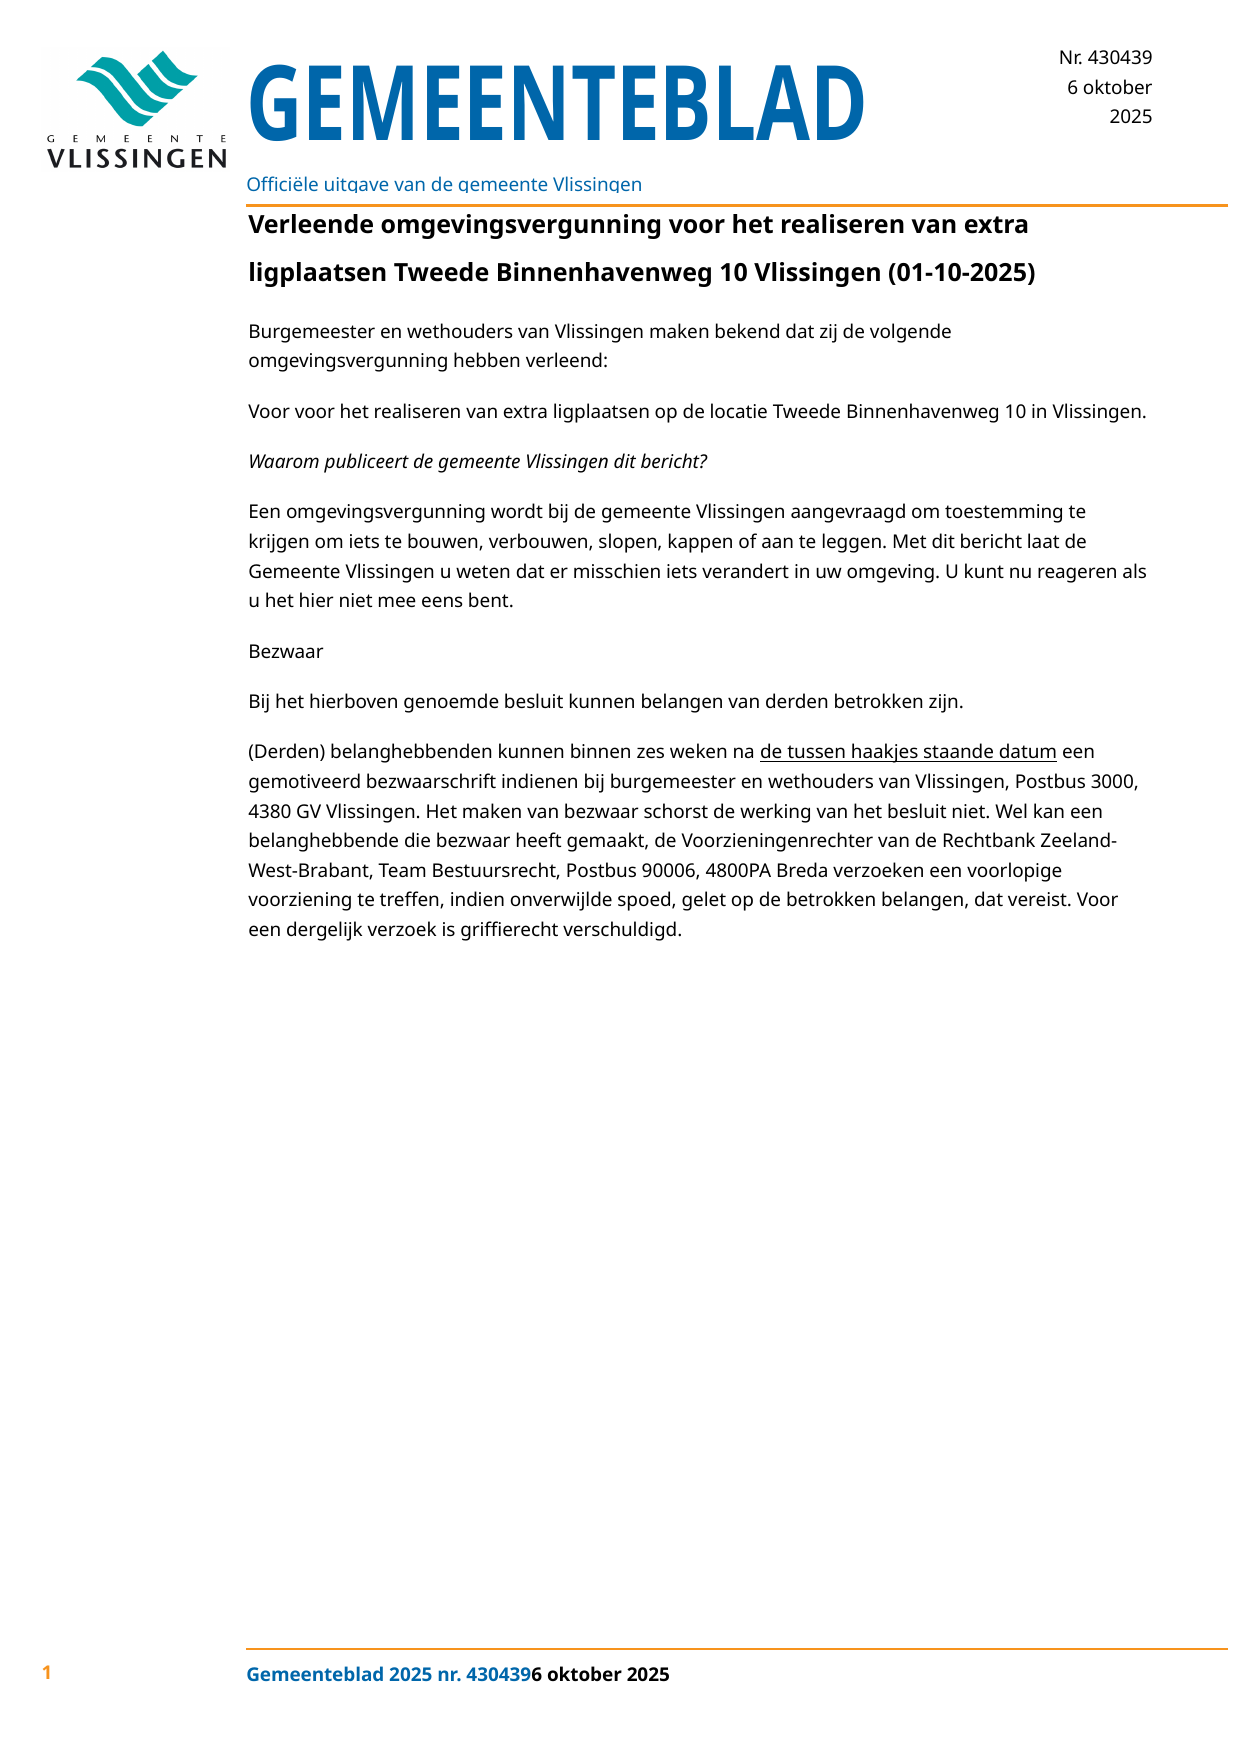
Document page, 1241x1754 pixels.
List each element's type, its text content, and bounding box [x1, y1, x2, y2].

text Een omgevingsvergunning wordt bij de gemeente Vlissingen aangevraagd om toestemming te krijgen om iets te bouwen, verbouwen, slopen, kappen of aan te leggen. Met dit bericht laat de Gemeente Vlissingen u weten dat er misschien iets verandert in uw omgeving. U kunt nu reageren als u het hier niet mee eens bent. [248, 499, 1152, 613]
text (Derden) belanghebbenden kunnen binnen zes weken na de tussen haakjes staande datum een gemotiveerd bezwaarschrift indienen bij burgemeester en wethouders van Vlissingen, Postbus 3000, 4380 GV Vlissingen. Het maken van bezwaar schorst de werking van het besluit niet. Wel kan een belanghebbende die bezwaar heeft gemaakt, de Voorzieningenrechter van de Rechtbank Zeeland-West-Brabant, Team Bestuursrecht, Postbus 90006, 4800PA Breda verzoeken een voorlopige voorziening te treffen, indien onverwijlde spoed, gelet op de betrokken belangen, dat vereist. Voor een dergelijk verzoek is griffierecht verschuldigd. [248, 739, 1152, 942]
text Bezwaar [248, 638, 1152, 664]
text Burgemeester en wethouders van Vlissingen maken bekend dat zij de volgende omgevingsvergunning hebben verleend: [248, 318, 1152, 373]
text Waarom publiceert de gemeente Vlissingen dit bericht? [248, 448, 1152, 474]
text Voor voor het realiseren van extra ligplaatsen op de locatie Tweede Binnenhavenweg 10 in Vlissingen. [248, 398, 1152, 424]
text Bij het hierboven genoemde besluit kunnen belangen van derden betrokken zijn. [248, 688, 1152, 714]
text Verleende omgevingsvergunning voor het realiseren van extra ligplaatsen Tweede Binnenhavenweg 10 Vlissingen (01-10-2025) [248, 207, 1152, 288]
picture [41, 47, 231, 172]
